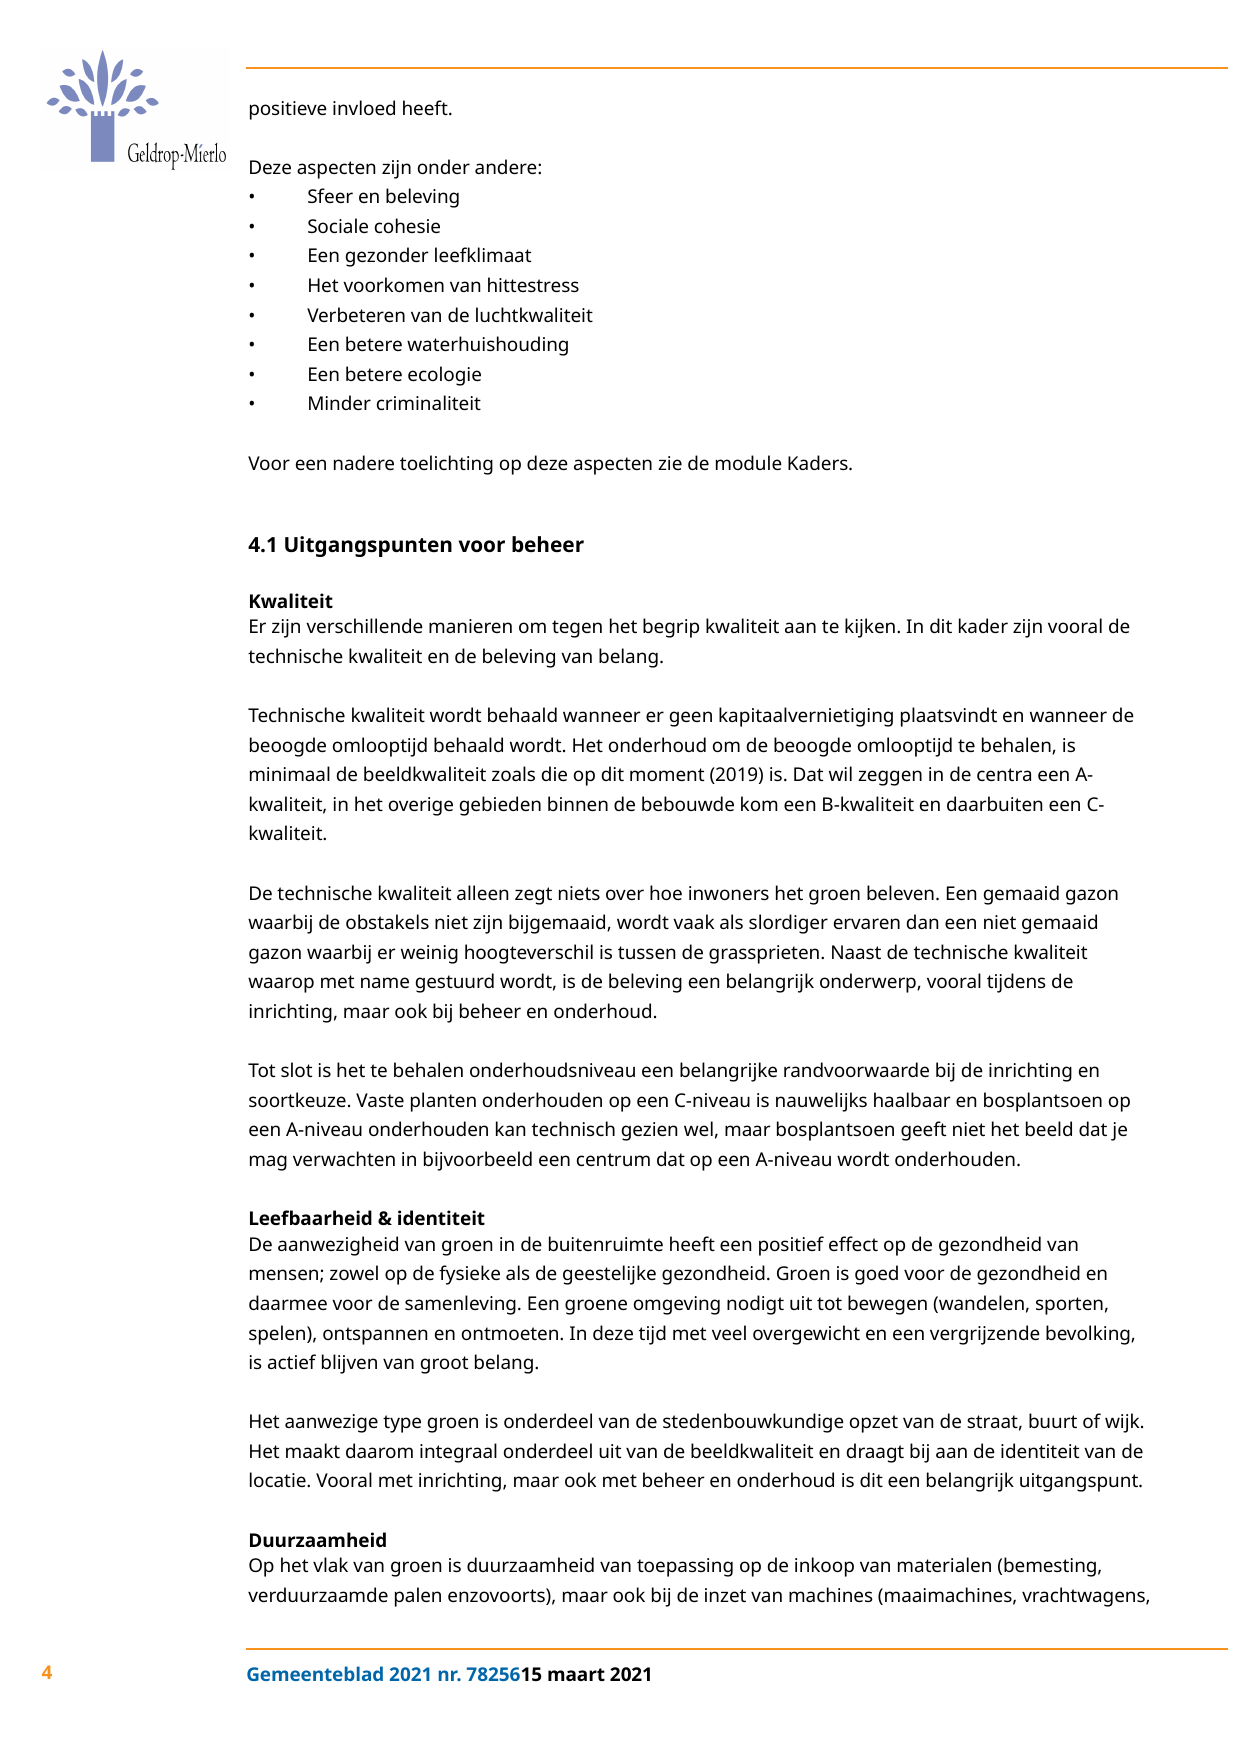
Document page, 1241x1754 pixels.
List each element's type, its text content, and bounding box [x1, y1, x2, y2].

text Op het vlak van groen is duurzaamheid van toepassing op de inkoop van materialen (bemesting, verduurzaamde palen enzovoorts), maar ook bij de inzet van machines (maaimachines, vrachtwagens, [248, 1552, 1152, 1608]
list Verbeteren van de luchtkwaliteit [248, 302, 1152, 328]
list Sfeer en beleving [248, 183, 1152, 209]
list Een gezonder leefklimaat [248, 243, 1152, 268]
list Minder criminaliteit [248, 391, 1152, 416]
list Een betere waterhuishouding [248, 331, 1152, 357]
text Technische kwaliteit wordt behaald wanneer er geen kapitaalvernietiging plaatsvindt en wanneer de beoogde omlooptijd behaald wordt. Het onderhoud om de beoogde omlooptijd te behalen, is minimaal de beeldkwaliteit zoals die op dit moment (2019) is. Dat wil zeggen in de centra een A-kwaliteit, in het overige gebieden binnen de bebouwde kom een B-kwaliteit en daarbuiten een C-kwaliteit. [248, 702, 1152, 846]
text Leefbaarheid & identiteit [248, 1205, 1152, 1231]
list Sociale cohesie [248, 213, 1152, 239]
text Deze aspecten zijn onder andere: [248, 154, 1152, 180]
text Er zijn verschillende manieren om tegen het begrip kwaliteit aan te kijken. In dit kader zijn vooral de technische kwaliteit en de beleving van belang. [248, 613, 1152, 669]
text De aanwezigheid van groen in de buitenruimte heeft een positief effect op de gezondheid van mensen; zowel op de fysieke als de geestelijke gezondheid. Groen is goed voor de gezondheid en daarmee voor de samenleving. Een groene omgeving nodigt uit tot bewegen (wandelen, sporten, spelen), ontspannen en ontmoeten. In deze tijd met veel overgewicht en een vergrijzende bevolking, is actief blijven van groot belang. [248, 1231, 1152, 1375]
text Tot slot is het te behalen onderhoudsniveau een belangrijke randvoorwaarde bij de inrichting en soortkeuze. Vaste planten onderhouden op een C-niveau is nauwelijks haalbaar en bosplantsoen op een A-niveau onderhouden kan technisch gezien wel, maar bosplantsoen geeft niet het beeld dat je mag verwachten in bijvoorbeeld een centrum dat op een A-niveau wordt onderhouden. [248, 1057, 1152, 1172]
text Kwaliteit [248, 588, 1152, 613]
text Voor een nadere toelichting op deze aspecten zie de module Kaders. [248, 450, 1152, 476]
text 4.1 Uitgangspunten voor beheer [248, 530, 1152, 558]
list Een betere ecologie [248, 361, 1152, 387]
text Het aanwezige type groen is onderdeel van de stedenbouwkundige opzet van de straat, buurt of wijk. Het maakt daarom integraal onderdeel uit van de beeldkwaliteit en draagt bij aan de identiteit van de locatie. Vooral met inrichting, maar ook met beheer en onderhoud is dit een belangrijk uitgangspunt. [248, 1408, 1152, 1493]
text Duurzaamheid [248, 1527, 1152, 1552]
text positieve invloed heeft. [248, 95, 1152, 121]
text De technische kwaliteit alleen zegt niets over hoe inwoners het groen beleven. Een gemaaid gazon waarbij de obstakels niet zijn bijgemaaid, wordt vaak als slordiger ervaren dan een niet gemaaid gazon waarbij er weinig hoogteverschil is tussen de grassprieten. Naast de technische kwaliteit waarop met name gestuurd wordt, is de beleving een belangrijk onderwerp, vooral tijdens de inrichting, maar ook bij beheer en onderhoud. [248, 880, 1152, 1024]
list Het voorkomen van hittestress [248, 272, 1152, 298]
picture [41, 47, 231, 172]
